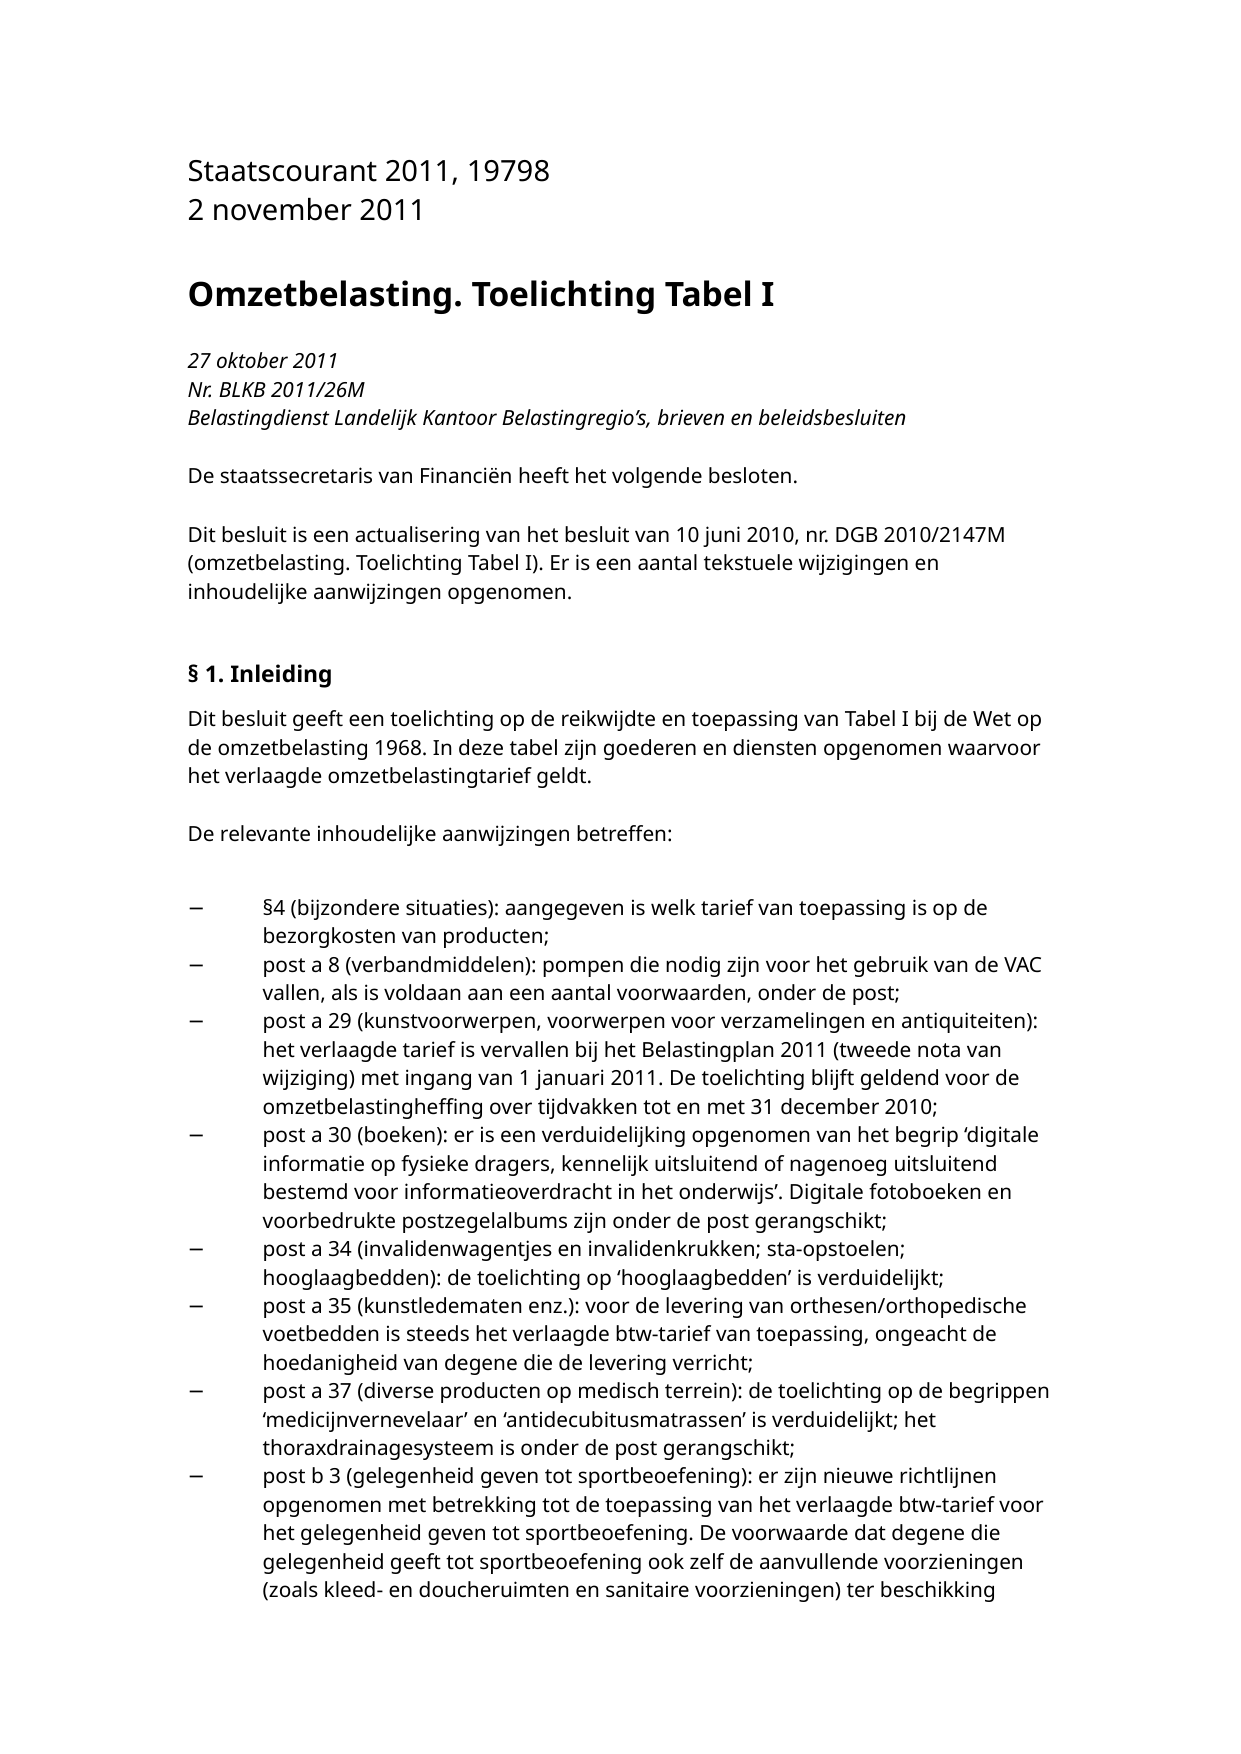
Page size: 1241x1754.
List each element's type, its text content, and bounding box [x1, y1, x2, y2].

list §4 (bijzondere situaties): aangegeven is welk tarief van toepassing is op de bezorgkosten van producten; [187, 893, 1053, 950]
text 2 november 2011 [187, 190, 1053, 229]
text Belastingdienst Landelijk Kantoor Belastingregio’s, brieven en beleidsbesluiten [187, 403, 1053, 432]
text Nr. BLKB 2011/26M [187, 375, 1053, 403]
text Staatscourant 2011, 19798 [187, 150, 1053, 190]
list post a 8 (verbandmiddelen): pompen die nodig zijn voor het gebruik van de VAC vallen, als is voldaan aan een aantal voorwaarden, onder de post; [187, 950, 1053, 1007]
subtitle § 1. Inleiding [187, 658, 1053, 689]
list post a 30 (boeken): er is een verduidelijking opgenomen van het begrip ‘digitale informatie op fysieke dragers, kennelijk uitsluitend of nagenoeg uitsluitend bestemd voor informatieoverdracht in het onderwijs’. Digitale fotoboeken en voorbedrukte postzegelalbums zijn onder de post gerangschikt; [187, 1120, 1053, 1234]
subtitle Omzetbelasting. Toelichting Tabel I [187, 271, 1053, 316]
text Dit besluit is een actualisering van het besluit van 10 juni 2010, nr. DGB 2010/2147M (omzetbelasting. Toelichting Tabel I). Er is een aantal tekstuele wijzigingen en inhoudelijke aanwijzingen opgenomen. [187, 520, 1053, 605]
text Dit besluit geeft een toelichting op de reikwijdte en toepassing van Tabel I bij de Wet op de omzetbelasting 1968. In deze tabel zijn goederen en diensten opgenomen waarvoor het verlaagde omzetbelastingtarief geldt. [187, 704, 1053, 789]
list post a 37 (diverse producten op medisch terrein): de toelichting op de begrippen ‘medicijnvernevelaar’ en ‘antidecubitusmatrassen’ is verduidelijkt; het thoraxdrainagesysteem is onder de post gerangschikt; [187, 1376, 1053, 1462]
text 27 oktober 2011 [187, 346, 1053, 375]
list post a 29 (kunstvoorwerpen, voorwerpen voor verzamelingen en antiquiteiten): het verlaagde tarief is vervallen bij het Belastingplan 2011 (tweede nota van wijziging) met ingang van 1 januari 2011. De toelichting blijft geldend voor de omzetbelastingheffing over tijdvakken tot en met 31 december 2010; [187, 1007, 1053, 1120]
list post b 3 (gelegenheid geven tot sportbeoefening): er zijn nieuwe richtlijnen opgenomen met betrekking tot de toepassing van het verlaagde btw-tarief voor het gelegenheid geven tot sportbeoefening. De voorwaarde dat degene die gelegenheid geeft tot sportbeoefening ook zelf de aanvullende voorzieningen (zoals kleed- en doucheruimten en sanitaire voorzieningen) ter beschikking [187, 1462, 1053, 1604]
text De relevante inhoudelijke aanwijzingen betreffen: [187, 819, 1053, 848]
list post a 35 (kunstledematen enz.): voor de levering van orthesen/orthopedische voetbedden is steeds het verlaagde btw-tarief van toepassing, ongeacht de hoedanigheid van degene die de levering verricht; [187, 1291, 1053, 1376]
list post a 34 (invalidenwagentjes en invalidenkrukken; sta-opstoelen; hooglaagbedden): de toelichting op ‘hooglaagbedden’ is verduidelijkt; [187, 1234, 1053, 1291]
text De staatssecretaris van Financiën heeft het volgende besloten. [187, 462, 1053, 490]
